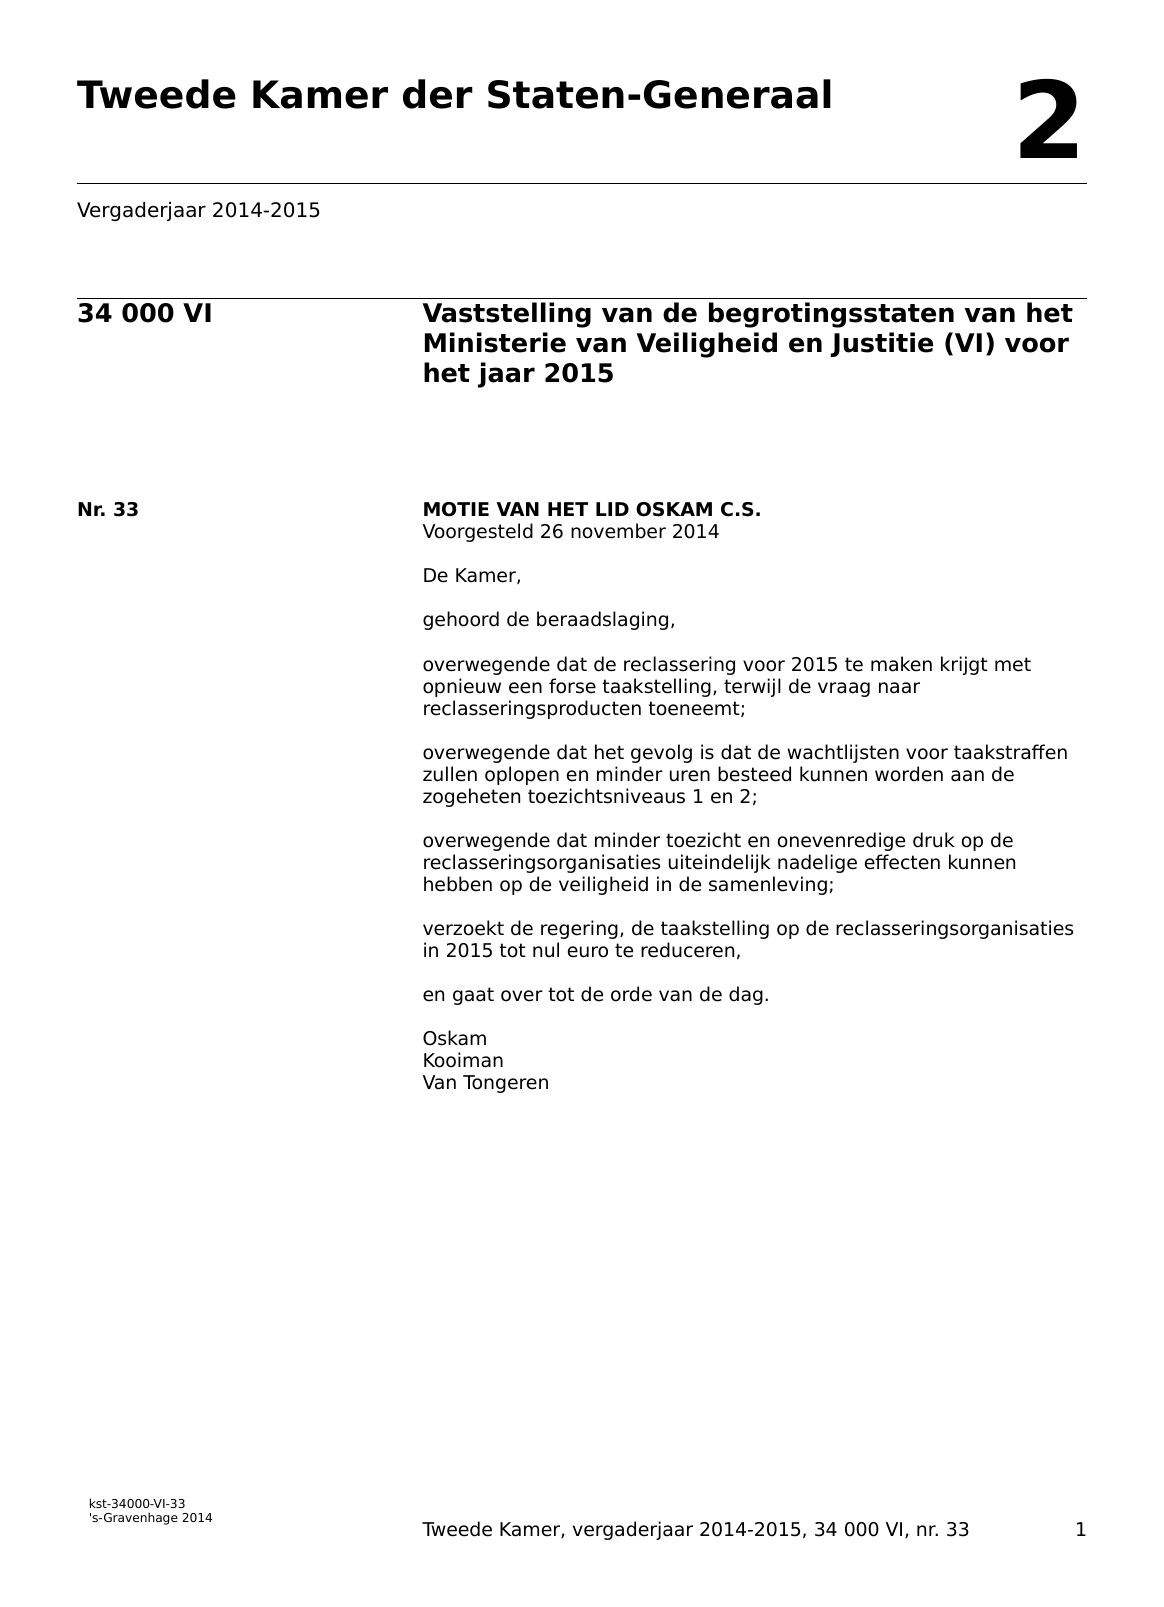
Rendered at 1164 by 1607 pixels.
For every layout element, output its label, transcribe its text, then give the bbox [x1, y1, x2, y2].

text kst-34000-VI-33 [88, 1497, 323, 1511]
subtitle 34 000 VI Vaststelling van de begrotingsstaten van het Ministerie van Veiligheid en Justitie (VI) voor het jaar 2015 [77, 299, 1087, 388]
table_header 2 [886, 59, 1087, 183]
text Voorgesteld 26 november 2014 [422, 521, 1087, 543]
text overwegende dat het gevolg is dat de wachtlijsten voor taakstraffen zullen oplopen en minder uren besteed kunnen worden aan de zogeheten toezichtsniveaus 1 en 2; [422, 742, 1087, 808]
text Kooiman [422, 1050, 1087, 1072]
text De Kamer, [422, 565, 1087, 587]
text 's-Gravenhage 2014 [88, 1511, 323, 1525]
text Van Tongeren [422, 1072, 1087, 1094]
subtitle Nr. 33 MOTIE VAN HET LID OSKAM C.S. [77, 499, 1087, 521]
table_cell Vergaderjaar 2014-2015 [77, 184, 1087, 298]
text overwegende dat de reclassering voor 2015 te maken krijgt met opnieuw een forse taakstelling, terwijl de vraag naar reclasseringsproducten toeneemt; [422, 653, 1087, 719]
text en gaat over tot de orde van de dag. [422, 984, 1087, 1006]
table_header Tweede Kamer der Staten-Generaal [77, 59, 886, 183]
text gehoord de beraadslaging, [422, 609, 1087, 631]
text verzoekt de regering, de taakstelling op de reclasseringsorganisaties in 2015 tot nul euro te reduceren, [422, 918, 1087, 962]
text overwegende dat minder toezicht en onevenredige druk op de reclasseringsorganisaties uiteindelijk nadelige effecten kunnen hebben op de veiligheid in de samenleving; [422, 830, 1087, 896]
text Oskam [422, 1028, 1087, 1050]
